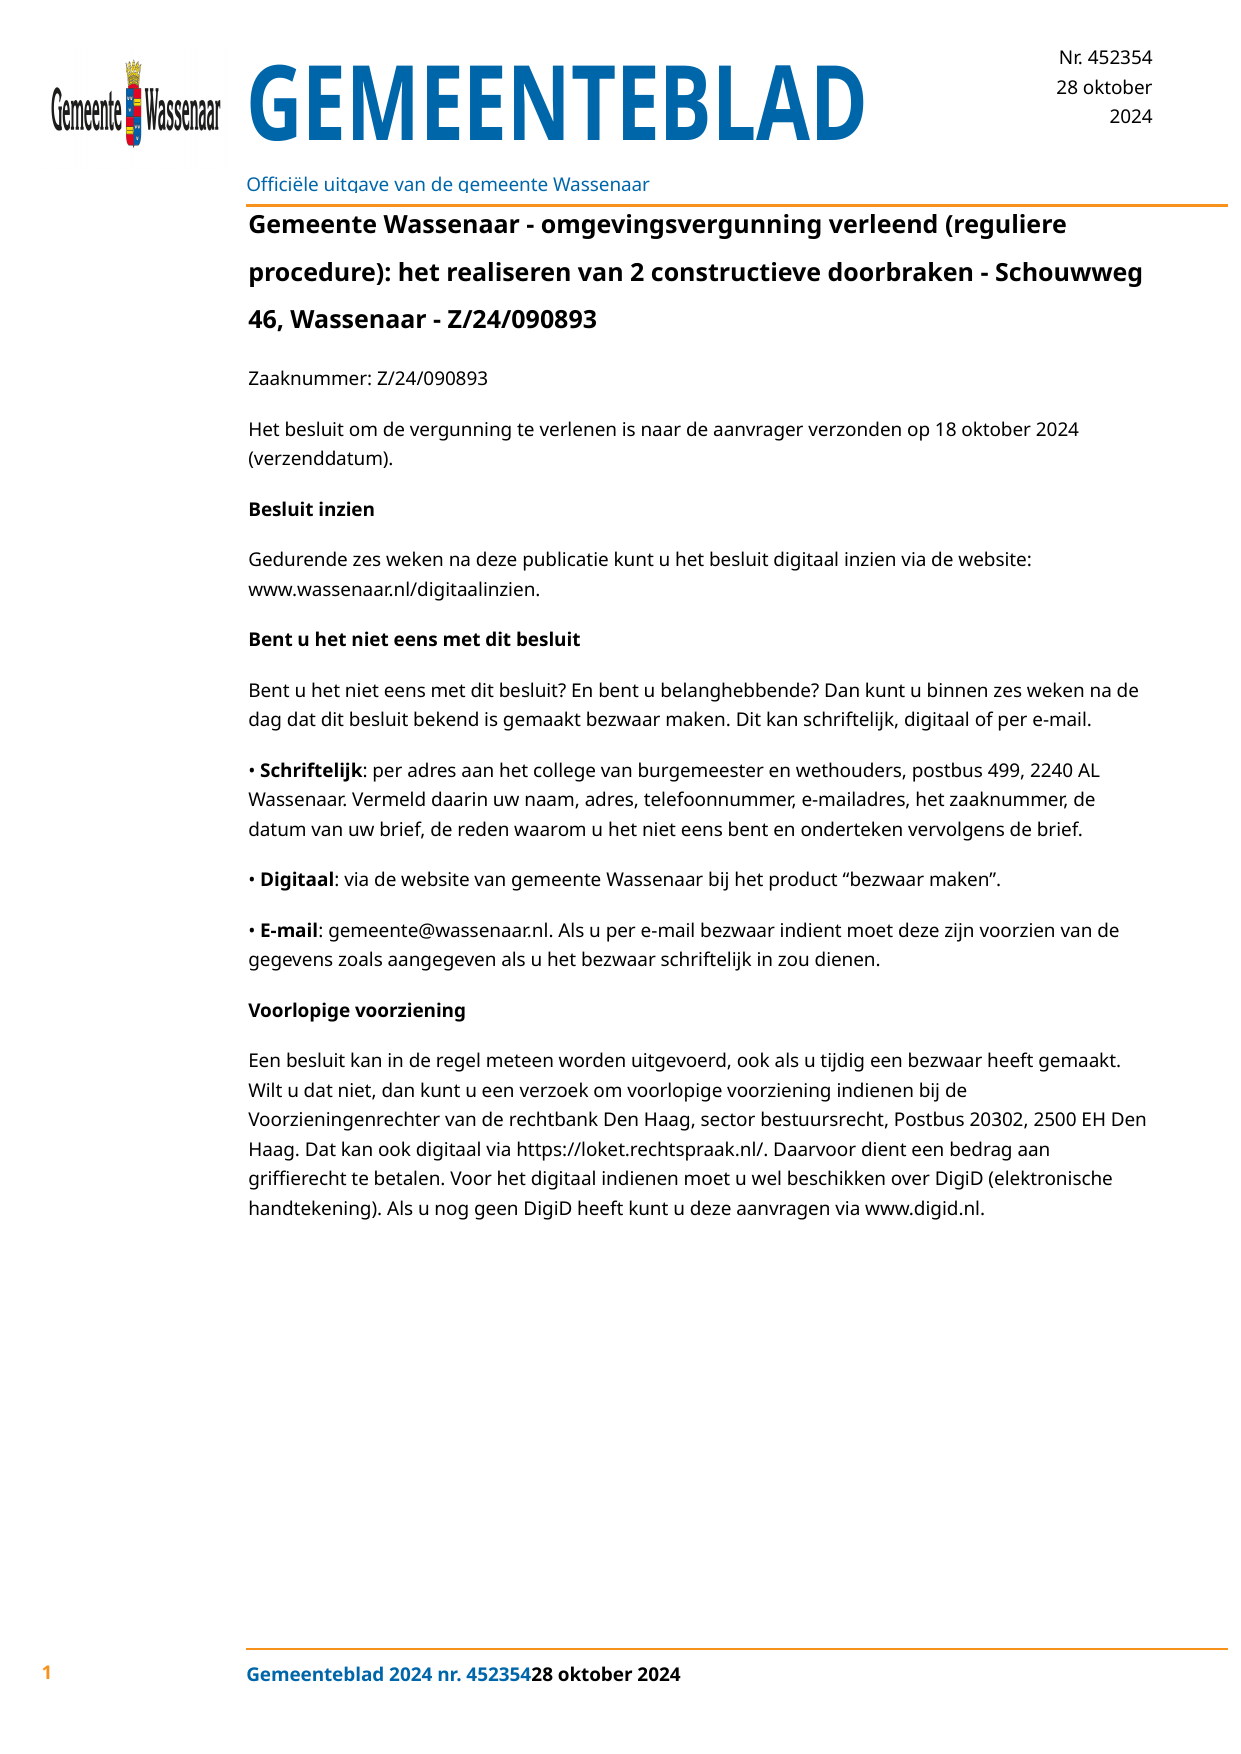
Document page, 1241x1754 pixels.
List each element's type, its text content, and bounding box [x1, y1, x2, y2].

text Het besluit om de vergunning te verlenen is naar de aanvrager verzonden op 18 oktober 2024 (verzenddatum). [248, 416, 1152, 471]
text • Digitaal: via de website van gemeente Wassenaar bij het product “bezwaar maken”. [248, 866, 1152, 892]
text Besluit inzien [248, 496, 1152, 522]
text Een besluit kan in de regel meteen worden uitgevoerd, ook als u tijdig een bezwaar heeft gemaakt. Wilt u dat niet, dan kunt u een verzoek om voorlopige voorziening indienen bij de Voorzieningenrechter van de rechtbank Den Haag, sector bestuursrecht, Postbus 20302, 2500 EH Den Haag. Dat kan ook digitaal via https://loket.rechtspraak.nl/. Daarvoor dient een bedrag aan griffierecht te betalen. Voor het digitaal indienen moet u wel beschikken over DigiD (elektronische handtekening). Als u nog geen DigiD heeft kunt u deze aanvragen via www.digid.nl. [248, 1047, 1152, 1221]
text Voorlopige voorziening [248, 997, 1152, 1022]
text Bent u het niet eens met dit besluit [248, 626, 1152, 652]
text Gemeente Wassenaar - omgevingsvergunning verleend (reguliere procedure): het realiseren van 2 constructieve doorbraken - Schouwweg 46, Wassenaar - Z/24/090893 [248, 207, 1152, 336]
text • E-mail: gemeente@wassenaar.nl. Als u per e-mail bezwaar indient moet deze zijn voorzien van de gegevens zoals aangegeven als u het bezwaar schriftelijk in zou dienen. [248, 917, 1152, 972]
text Gedurende zes weken na deze publicatie kunt u het besluit digitaal inzien via de website: www.wassenaar.nl/digitaalinzien. [248, 546, 1152, 602]
text • Schriftelijk: per adres aan het college van burgemeester en wethouders, postbus 499, 2240 AL Wassenaar. Vermeld daarin uw naam, adres, telefoonnummer, e-mailadres, het zaaknummer, de datum van uw brief, de reden waarom u het niet eens bent en onderteken vervolgens de brief. [248, 757, 1152, 842]
picture [41, 47, 231, 172]
text Bent u het niet eens met dit besluit? En bent u belanghebbende? Dan kunt u binnen zes weken na de dag dat dit besluit bekend is gemaakt bezwaar maken. Dit kan schriftelijk, digitaal of per e-mail. [248, 677, 1152, 732]
text Zaaknummer: Z/24/090893 [248, 366, 1152, 391]
